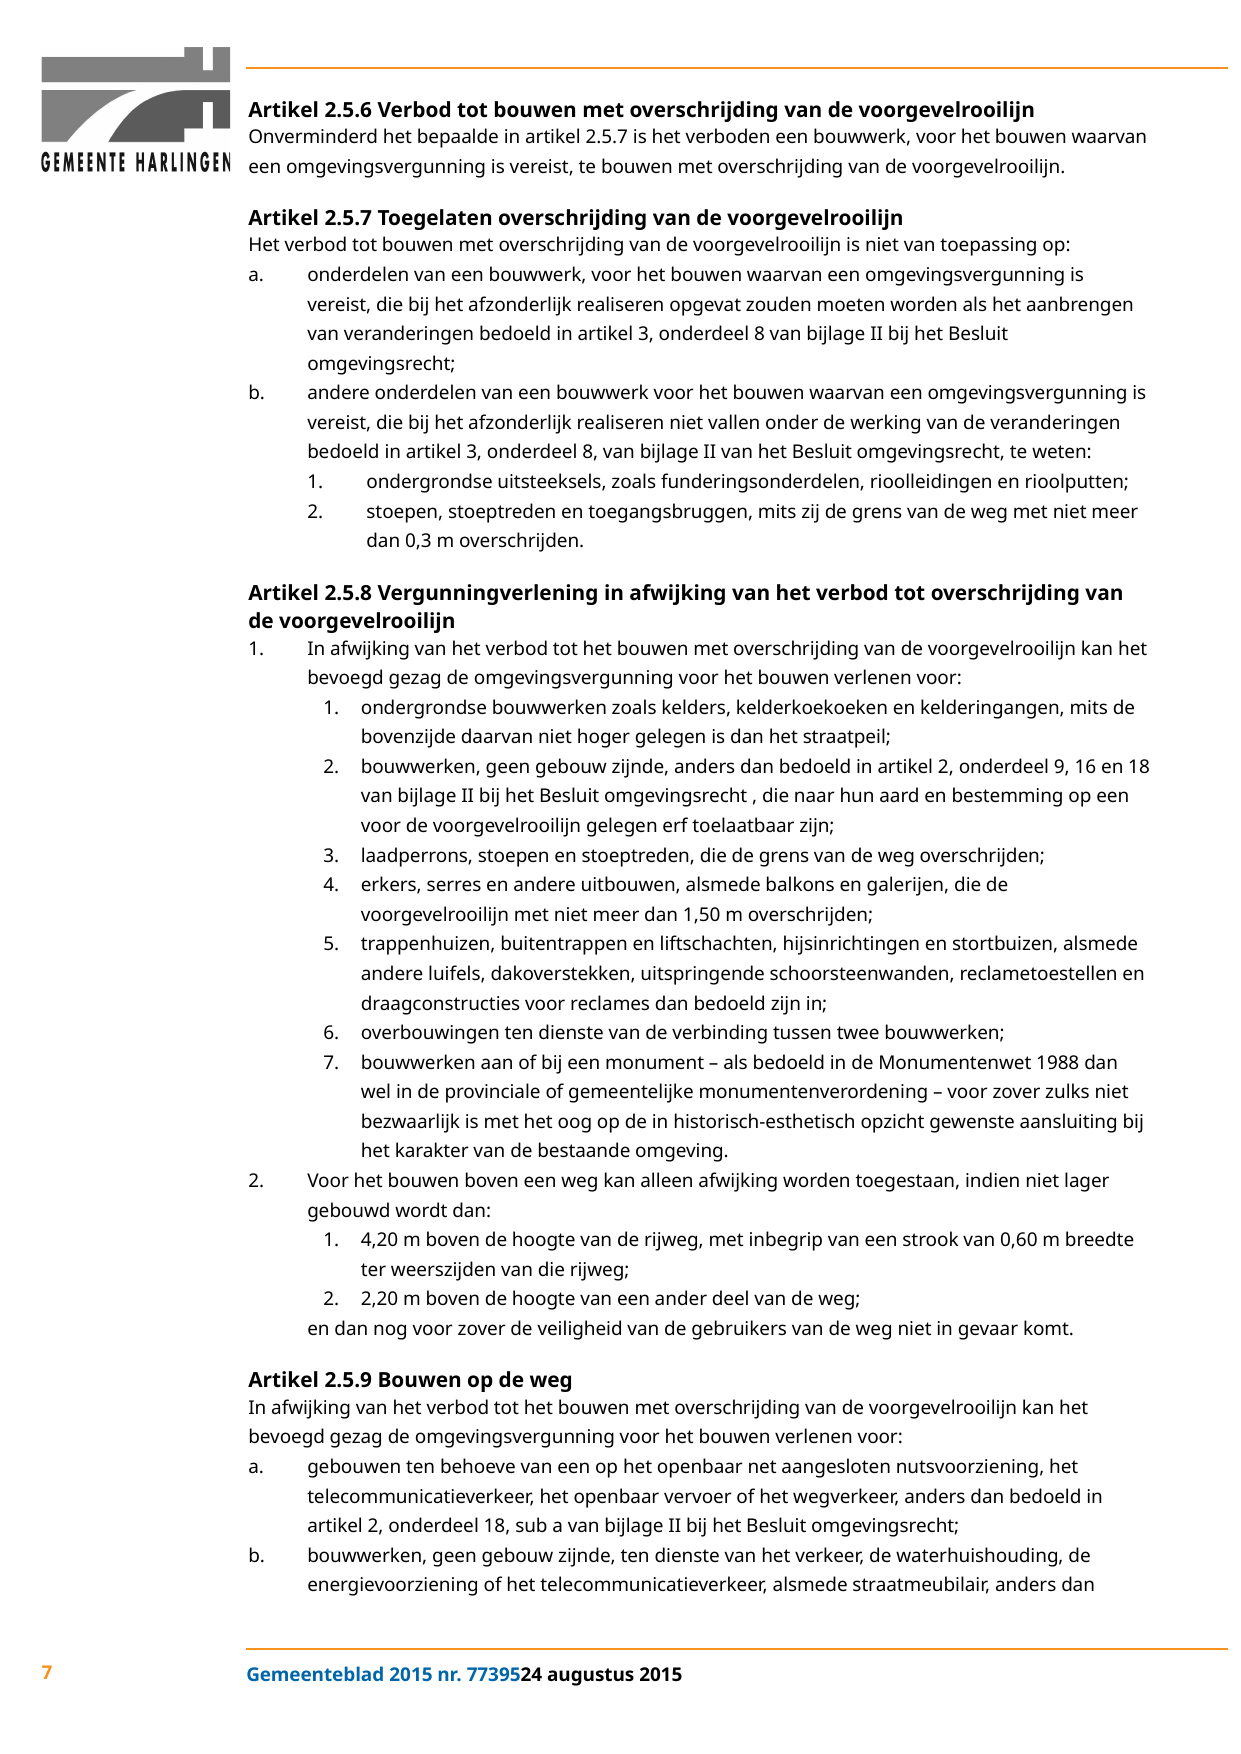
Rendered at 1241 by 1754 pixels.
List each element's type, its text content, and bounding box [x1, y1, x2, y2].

list en dan nog voor zover de veiligheid van de gebruikers van de weg niet in gevaar komt. [248, 1315, 1152, 1341]
text Artikel 2.5.8 Vergunningverlening in afwijking van het verbod tot overschrijding van de voorgevelrooilijn [248, 578, 1152, 635]
list laadperrons, stoepen en stoeptreden, die de grens van de weg overschrijden; [323, 842, 1152, 868]
list andere onderdelen van een bouwwerk voor het bouwen waarvan een omgevingsvergunning is vereist, die bij het afzonderlijk realiseren niet vallen onder de werking van de veranderingen bedoeld in artikel 3, onderdeel 8, van bijlage II van het Besluit omgevingsrecht, te weten: [248, 379, 1152, 464]
list trappenhuizen, buitentrappen en liftschachten, hijsinrichtingen en stortbuizen, alsmede andere luifels, dakoverstekken, uitspringende schoorsteenwanden, reclametoestellen en draagconstructies voor reclames dan bedoeld zijn in; [323, 931, 1152, 1016]
list overbouwingen ten dienste van de verbinding tussen twee bouwwerken; [323, 1019, 1152, 1045]
text Artikel 2.5.6 Verbod tot bouwen met overschrijding van de voorgevelrooilijn [248, 95, 1152, 123]
list 2,20 m boven de hoogte van een ander deel van de weg; [323, 1286, 1152, 1311]
text Artikel 2.5.9 Bouwen op de weg [248, 1366, 1152, 1394]
picture [41, 47, 231, 172]
list Voor het bouwen boven een weg kan alleen afwijking worden toegestaan, indien niet lager gebouwd wordt dan: [248, 1167, 1152, 1223]
list bouwwerken, geen gebouw zijnde, anders dan bedoeld in artikel 2, onderdeel 9, 16 en 18 van bijlage II bij het Besluit omgevingsrecht , die naar hun aard en bestemming op een voor de voorgevelrooilijn gelegen erf toelaatbaar zijn; [323, 753, 1152, 838]
text Onverminderd het bepaalde in artikel 2.5.7 is het verboden een bouwwerk, voor het bouwen waarvan een omgevingsvergunning is vereist, te bouwen met overschrijding van de voorgevelrooilijn. [248, 123, 1152, 178]
list 4,20 m boven de hoogte van de rijweg, met inbegrip van een strook van 0,60 m breedte ter weerszijden van die rijweg; [323, 1226, 1152, 1282]
list bouwwerken aan of bij een monument – als bedoeld in de Monumentenwet 1988 dan wel in de provinciale of gemeentelijke monumentenverordening – voor zover zulks niet bezwaarlijk is met het oog op de in historisch-esthetisch opzicht gewenste aansluiting bij het karakter van de bestaande omgeving. [323, 1049, 1152, 1163]
list onderdelen van een bouwwerk, voor het bouwen waarvan een omgevingsvergunning is vereist, die bij het afzonderlijk realiseren opgevat zouden moeten worden als het aanbrengen van veranderingen bedoeld in artikel 3, onderdeel 8 van bijlage II bij het Besluit omgevingsrecht; [248, 261, 1152, 376]
text Artikel 2.5.7 Toegelaten overschrijding van de voorgevelrooilijn [248, 203, 1152, 232]
text In afwijking van het verbod tot het bouwen met overschrijding van de voorgevelrooilijn kan het bevoegd gezag de omgevingsvergunning voor het bouwen verlenen voor: [248, 1394, 1152, 1449]
text Het verbod tot bouwen met overschrijding van de voorgevelrooilijn is niet van toepassing op: [248, 232, 1152, 257]
list ondergrondse bouwwerken zoals kelders, kelderkoekoeken en kelderingangen, mits de bovenzijde daarvan niet hoger gelegen is dan het straatpeil; [323, 694, 1152, 749]
list In afwijking van het verbod tot het bouwen met overschrijding van de voorgevelrooilijn kan het bevoegd gezag de omgevingsvergunning voor het bouwen verlenen voor: [248, 635, 1152, 690]
list stoepen, stoeptreden en toegangsbruggen, mits zij de grens van de weg met niet meer dan 0,3 m overschrijden. [307, 498, 1152, 553]
list erkers, serres en andere uitbouwen, alsmede balkons en galerijen, die de voorgevelrooilijn met niet meer dan 1,50 m overschrijden; [323, 871, 1152, 927]
list bouwwerken, geen gebouw zijnde, ten dienste van het verkeer, de waterhuishouding, de energievoorziening of het telecommunicatieverkeer, alsmede straatmeubilair, anders dan [248, 1542, 1152, 1597]
list ondergrondse uitsteeksels, zoals funderingsonderdelen, rioolleidingen en rioolputten; [307, 468, 1152, 494]
list gebouwen ten behoeve van een op het openbaar net aangesloten nutsvoorziening, het telecommunicatieverkeer, het openbaar vervoer of het wegverkeer, anders dan bedoeld in artikel 2, onderdeel 18, sub a van bijlage II bij het Besluit omgevingsrecht; [248, 1453, 1152, 1538]
